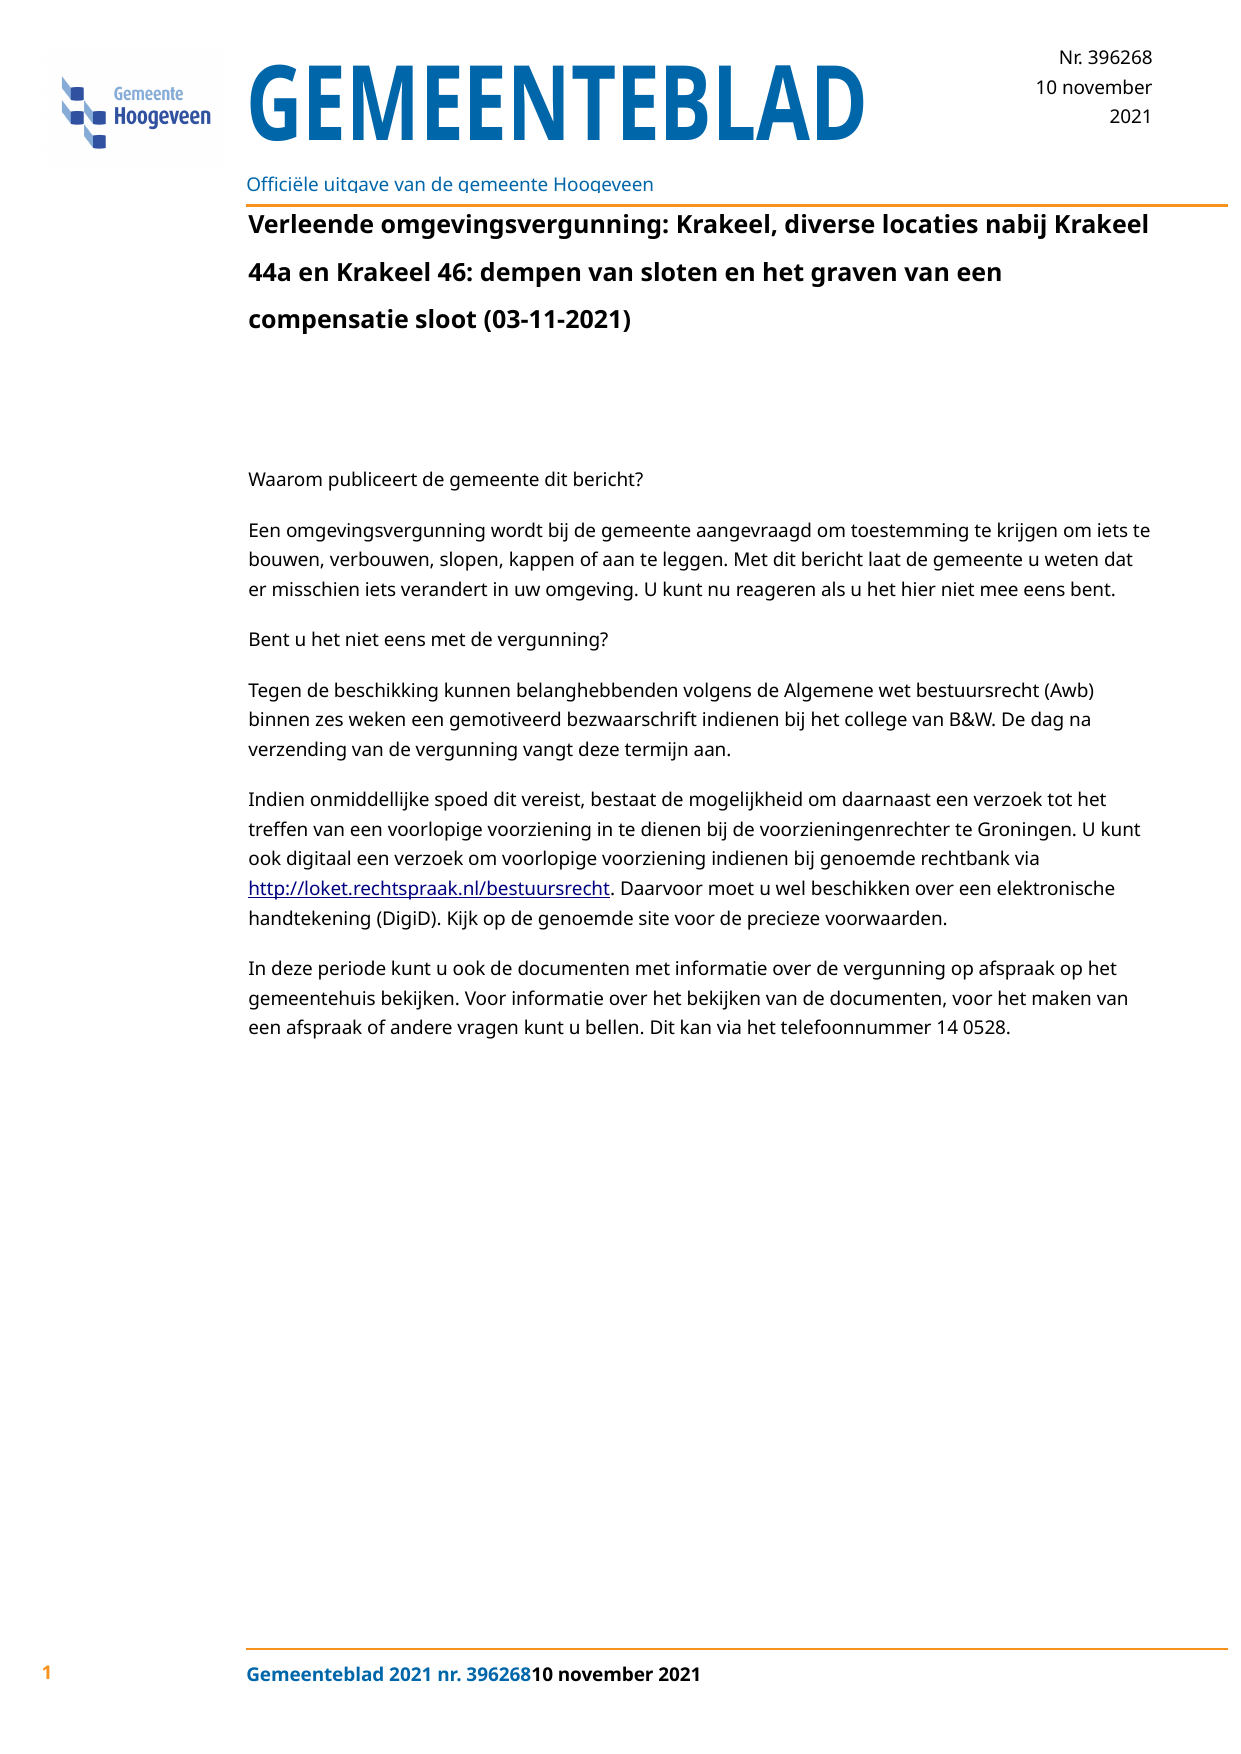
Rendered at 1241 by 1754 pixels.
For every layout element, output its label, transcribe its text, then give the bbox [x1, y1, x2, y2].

text Een omgevingsvergunning wordt bij de gemeente aangevraagd om toestemming te krijgen om iets te bouwen, verbouwen, slopen, kappen of aan te leggen. Met dit bericht laat de gemeente u weten dat er misschien iets verandert in uw omgeving. U kunt nu reageren als u het hier niet mee eens bent. [248, 517, 1152, 602]
text Bent u het niet eens met de vergunning? [248, 626, 1152, 652]
text Waarom publiceert de gemeente dit bericht? [248, 466, 1152, 492]
text In deze periode kunt u ook de documenten met informatie over de vergunning op afspraak op het gemeentehuis bekijken. Voor informatie over het bekijken van de documenten, voor het maken van een afspraak of andere vragen kunt u bellen. Dit kan via het telefoonnummer 14 0528. [248, 955, 1152, 1040]
text Verleende omgevingsvergunning: Krakeel, diverse locaties nabij Krakeel 44a en Krakeel 46: dempen van sloten en het graven van een compensatie sloot (03-11-2021) [248, 207, 1152, 336]
text Indien onmiddellijke spoed dit vereist, bestaat de mogelijkheid om daarnaast een verzoek tot het treffen van een voorlopige voorziening in te dienen bij de voorzieningenrechter te Groningen. U kunt ook digitaal een verzoek om voorlopige voorziening indienen bij genoemde rechtbank via http://loket.rechtspraak.nl/bestuursrecht. Daarvoor moet u wel beschikken over een elektronische handtekening (DigiD). Kijk op de genoemde site voor de precieze voorwaarden. [248, 786, 1152, 930]
picture [41, 47, 231, 172]
text Tegen de beschikking kunnen belanghebbenden volgens de Algemene wet bestuursrecht (Awb) binnen zes weken een gemotiveerd bezwaarschrift indienen bij het college van B&W. De dag na verzending van de vergunning vangt deze termijn aan. [248, 677, 1152, 762]
